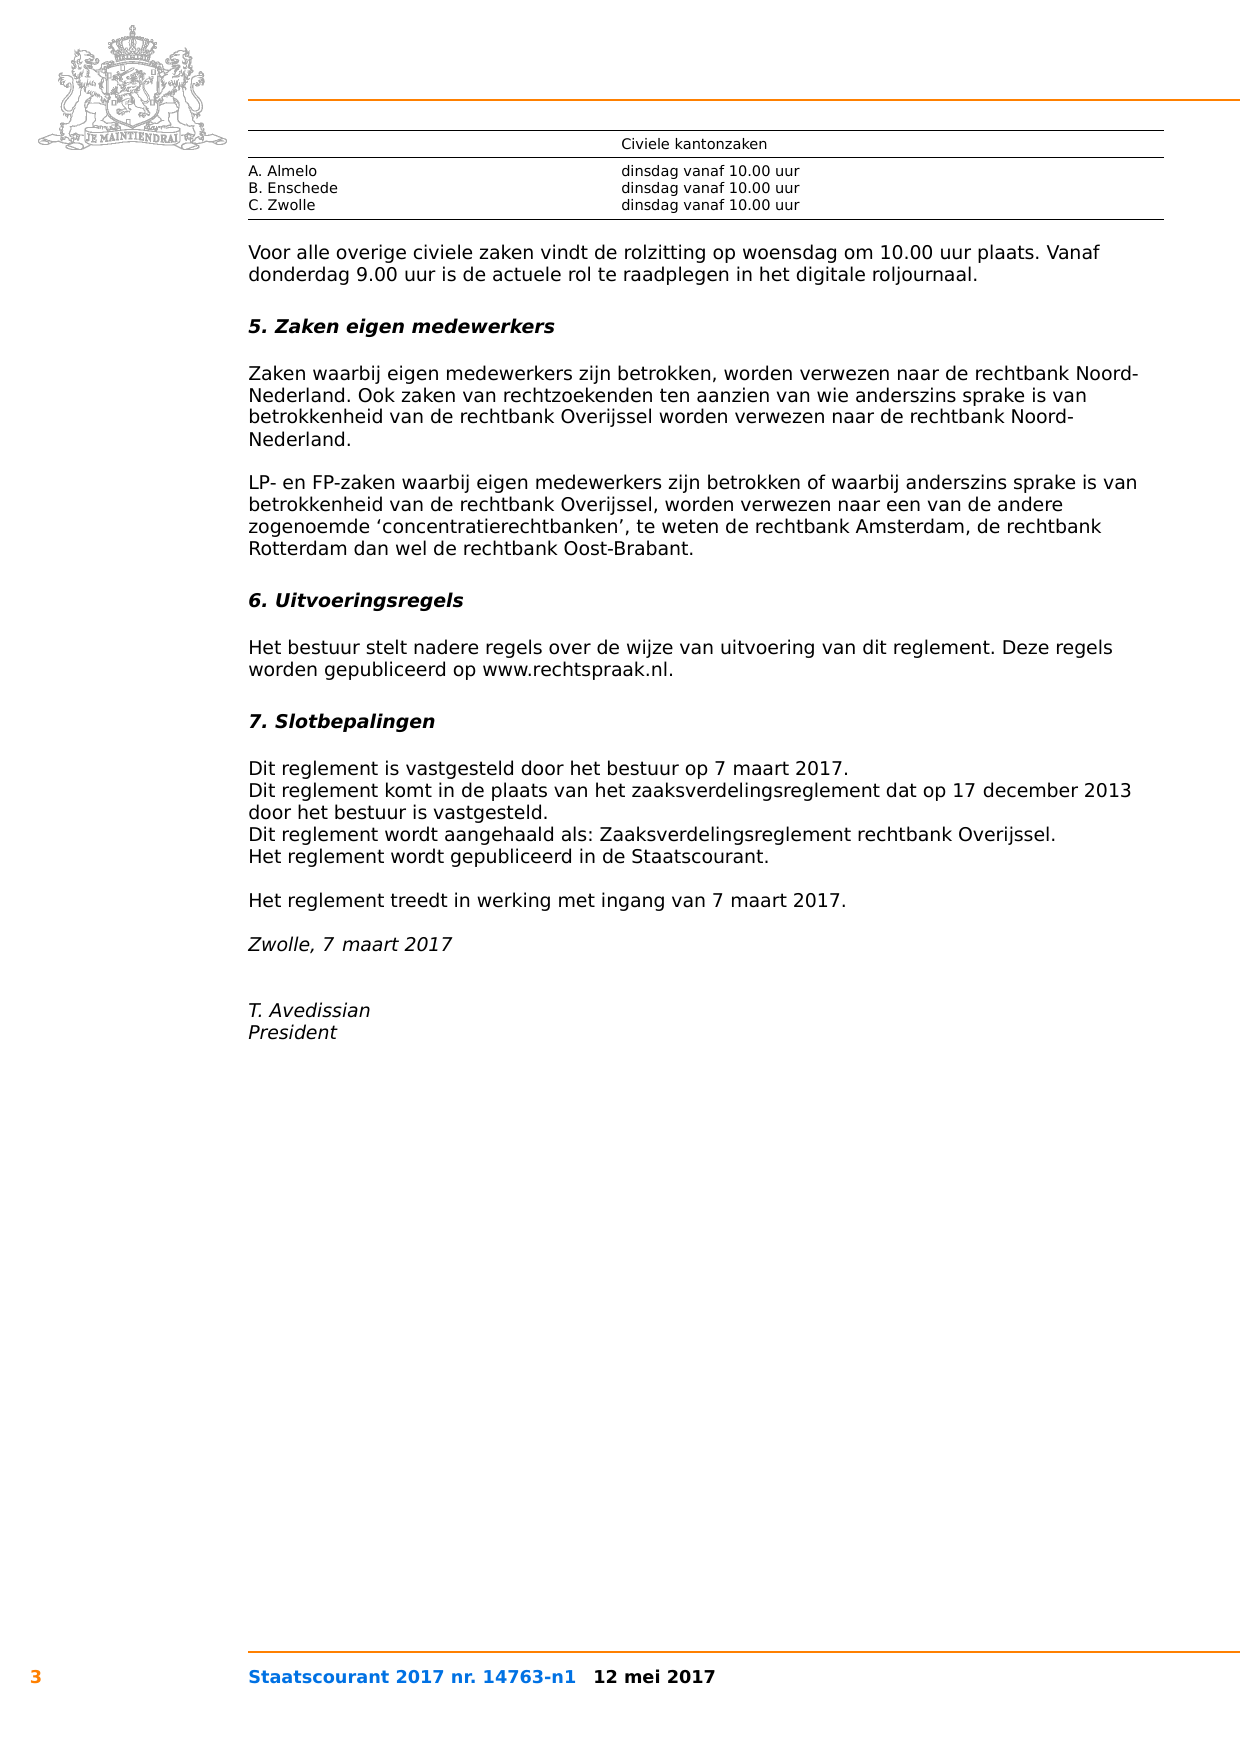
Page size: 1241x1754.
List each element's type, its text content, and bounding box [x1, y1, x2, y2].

table_header [248, 131, 615, 157]
text LP- en FP-zaken waarbij eigen medewerkers zijn betrokken of waarbij anderszins sprake is van betrokkenheid van de rechtbank Overijssel, worden verwezen naar een van de andere zogenoemde ‘concentratierechtbanken’, te weten de rechtbank Amsterdam, de rechtbank Rotterdam dan wel de rechtbank Oost-Brabant. [248, 472, 1163, 560]
text Het bestuur stelt nadere regels over de wijze van uitvoering van dit reglement. Deze regels worden gepubliceerd op www.rechtspraak.nl. [248, 637, 1163, 681]
table_cell B. Enschede [248, 180, 615, 197]
text Het reglement treedt in werking met ingang van 7 maart 2017. [248, 890, 1163, 912]
text Dit reglement is vastgesteld door het bestuur op 7 maart 2017. [248, 758, 1163, 780]
subtitle 5. Zaken eigen medewerkers [248, 316, 1163, 337]
table_cell dinsdag vanaf 10.00 uur [615, 158, 1163, 180]
subtitle 7. Slotbepalingen [248, 711, 1163, 733]
text Het reglement wordt gepubliceerd in de Staatscourant. [248, 846, 1163, 868]
text Zaken waarbij eigen medewerkers zijn betrokken, worden verwezen naar de rechtbank Noord-Nederland. Ook zaken van rechtzoekenden ten aanzien van wie anderszins sprake is van betrokkenheid van de rechtbank Overijssel worden verwezen naar de rechtbank Noord-Nederland. [248, 362, 1163, 450]
text Dit reglement komt in de plaats van het zaaksverdelingsreglement dat op 17 december 2013 door het bestuur is vastgesteld. [248, 780, 1163, 824]
table_cell dinsdag vanaf 10.00 uur [615, 197, 1163, 219]
text T. Avedissian President [248, 978, 1163, 1043]
table_cell dinsdag vanaf 10.00 uur [615, 180, 1163, 197]
text Dit reglement wordt aangehaald als: Zaaksverdelingsreglement rechtbank Overijssel. [248, 824, 1163, 846]
text Zwolle, 7 maart 2017 [248, 934, 1163, 956]
text Voor alle overige civiele zaken vindt de rolzitting op woensdag om 10.00 uur plaats. Vanaf donderdag 9.00 uur is de actuele rol te raadplegen in het digitale roljournaal. [248, 242, 1163, 286]
table_header Civiele kantonzaken [615, 131, 1163, 157]
table_cell A. Almelo [248, 158, 615, 180]
subtitle 6. Uitvoeringsregels [248, 590, 1163, 612]
picture [38, 25, 227, 150]
table_cell C. Zwolle [248, 197, 615, 219]
